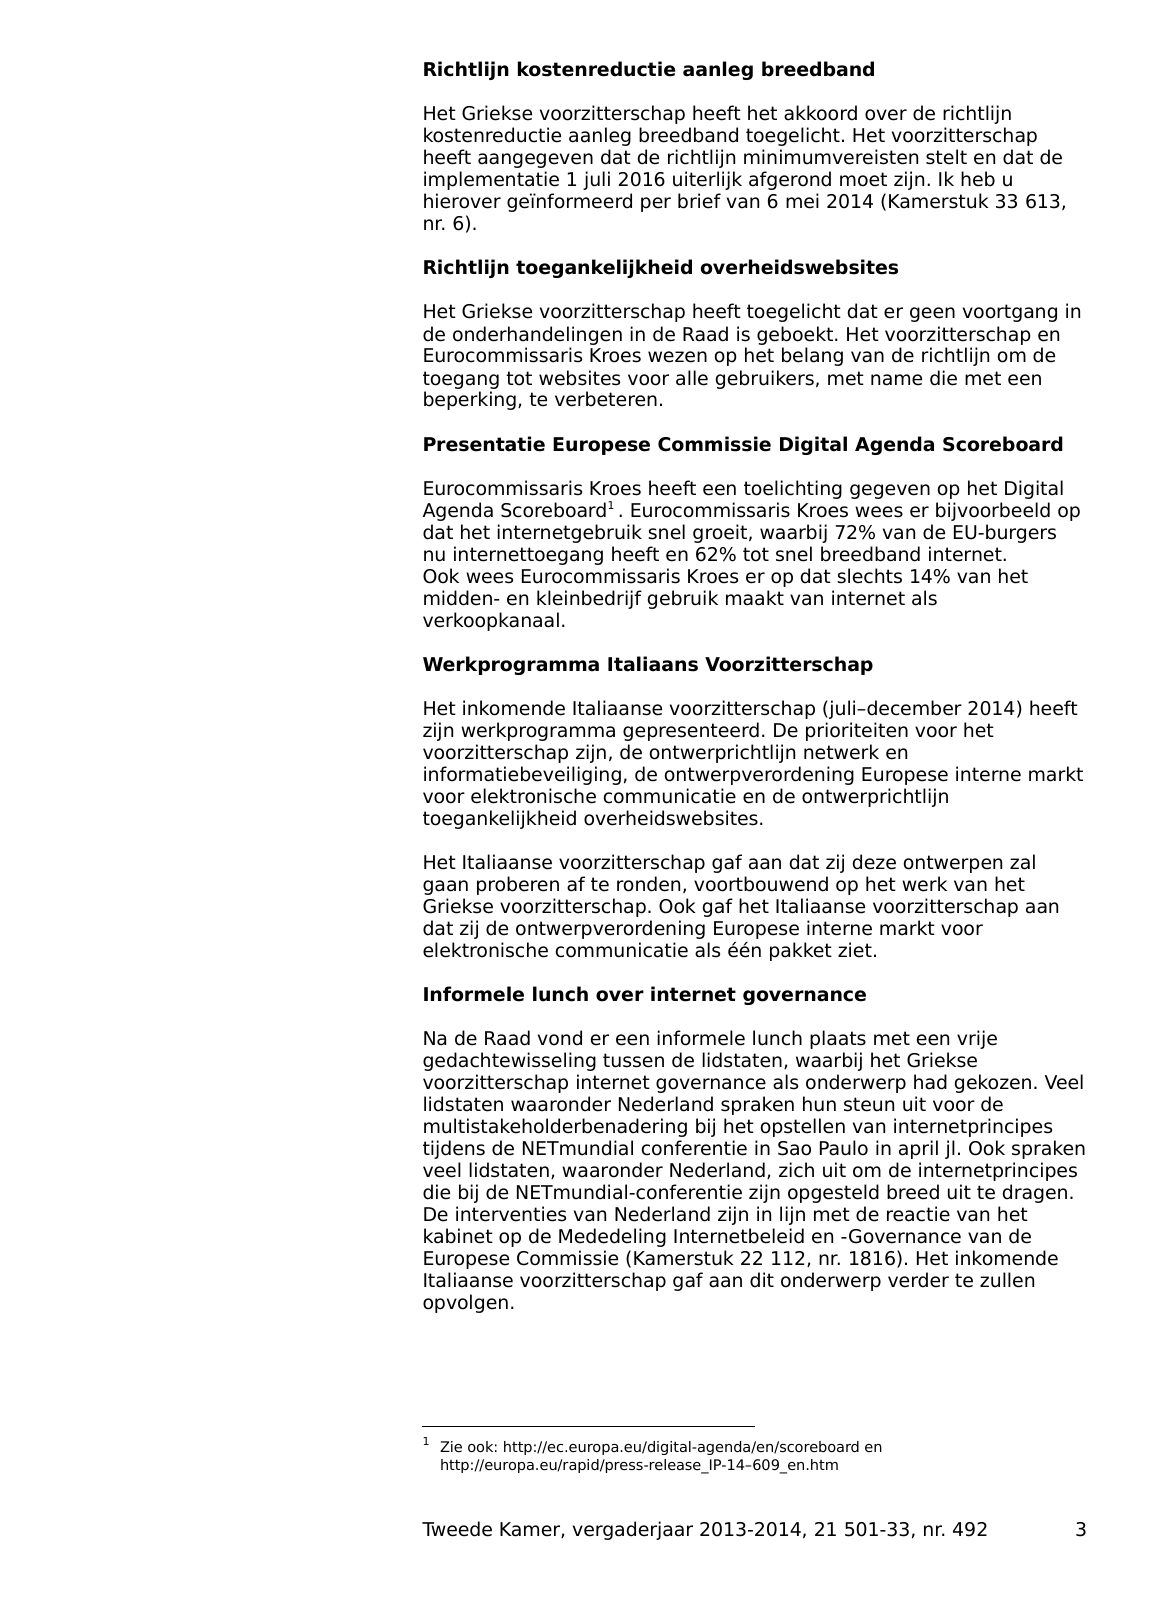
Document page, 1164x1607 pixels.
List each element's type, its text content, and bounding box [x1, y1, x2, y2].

text Ook wees Eurocommissaris Kroes er op dat slechts 14% van het midden- en kleinbedrijf gebruik maakt van internet als verkoopkanaal. [422, 566, 1087, 632]
subtitle Informele lunch over internet governance [422, 984, 1087, 1006]
subtitle Richtlijn toegankelijkheid overheidswebsites [422, 257, 1087, 279]
text Na de Raad vond er een informele lunch plaats met een vrije gedachtewisseling tussen de lidstaten, waarbij het Griekse voorzitterschap internet governance als onderwerp had gekozen. Veel lidstaten waaronder Nederland spraken hun steun uit voor de multistakeholderbenadering bij het opstellen van internetprincipes tijdens de NETmundial conferentie in Sao Paulo in april jl. Ook spraken veel lidstaten, waaronder Nederland, zich uit om de internetprincipes die bij de NETmundial-conferentie zijn opgesteld breed uit te dragen. De interventies van Nederland zijn in lijn met de reactie van het kabinet op de Mededeling Internetbeleid en -Governance van de Europese Commissie (Kamerstuk 22 112, nr. 1816). Het inkomende Italiaanse voorzitterschap gaf aan dit onderwerp verder te zullen opvolgen. [422, 1028, 1087, 1314]
text Het inkomende Italiaanse voorzitterschap (juli–december 2014) heeft zijn werkprogramma gepresenteerd. De prioriteiten voor het voorzitterschap zijn, de ontwerprichtlijn netwerk en informatiebeveiliging, de ontwerpverordening Europese interne markt voor elektronische communicatie en de ontwerprichtlijn toegankelijkheid overheidswebsites. [422, 698, 1087, 830]
text Het Italiaanse voorzitterschap gaf aan dat zij deze ontwerpen zal gaan proberen af te ronden, voortbouwend op het werk van het Griekse voorzitterschap. Ook gaf het Italiaanse voorzitterschap aan dat zij de ontwerpverordening Europese interne markt voor elektronische communicatie als één pakket ziet. [422, 852, 1087, 962]
subtitle Werkprogramma Italiaans Voorzitterschap [422, 654, 1087, 676]
text Het Griekse voorzitterschap heeft toegelicht dat er geen voortgang in de onderhandelingen in de Raad is geboekt. Het voorzitterschap en Eurocommissaris Kroes wezen op het belang van de richtlijn om de toegang tot websites voor alle gebruikers, met name die met een beperking, te verbeteren. [422, 301, 1087, 411]
text Het Griekse voorzitterschap heeft het akkoord over de richtlijn kostenreductie aanleg breedband toegelicht. Het voorzitterschap heeft aangegeven dat de richtlijn minimumvereisten stelt en dat de implementatie 1 juli 2016 uiterlijk afgerond moet zijn. Ik heb u hierover geïnformeerd per brief van 6 mei 2014 (Kamerstuk 33 613, nr. 6). [422, 103, 1087, 235]
subtitle Presentatie Europese Commissie Digital Agenda Scoreboard [422, 433, 1087, 456]
text Eurocommissaris Kroes heeft een toelichting gegeven op het Digital Agenda Scoreboard. Eurocommissaris Kroes wees er bijvoorbeeld op dat het internetgebruik snel groeit, waarbij 72% van de EU-burgers nu internettoegang heeft en 62% tot snel breedband internet. [422, 478, 1087, 566]
text Zie ook: http://ec.europa.eu/digital-agenda/en/scoreboard en http://europa.eu/rapid/press-release_IP-14–609_en.htm [422, 1435, 1087, 1474]
subtitle Richtlijn kostenreductie aanleg breedband [422, 59, 1087, 81]
